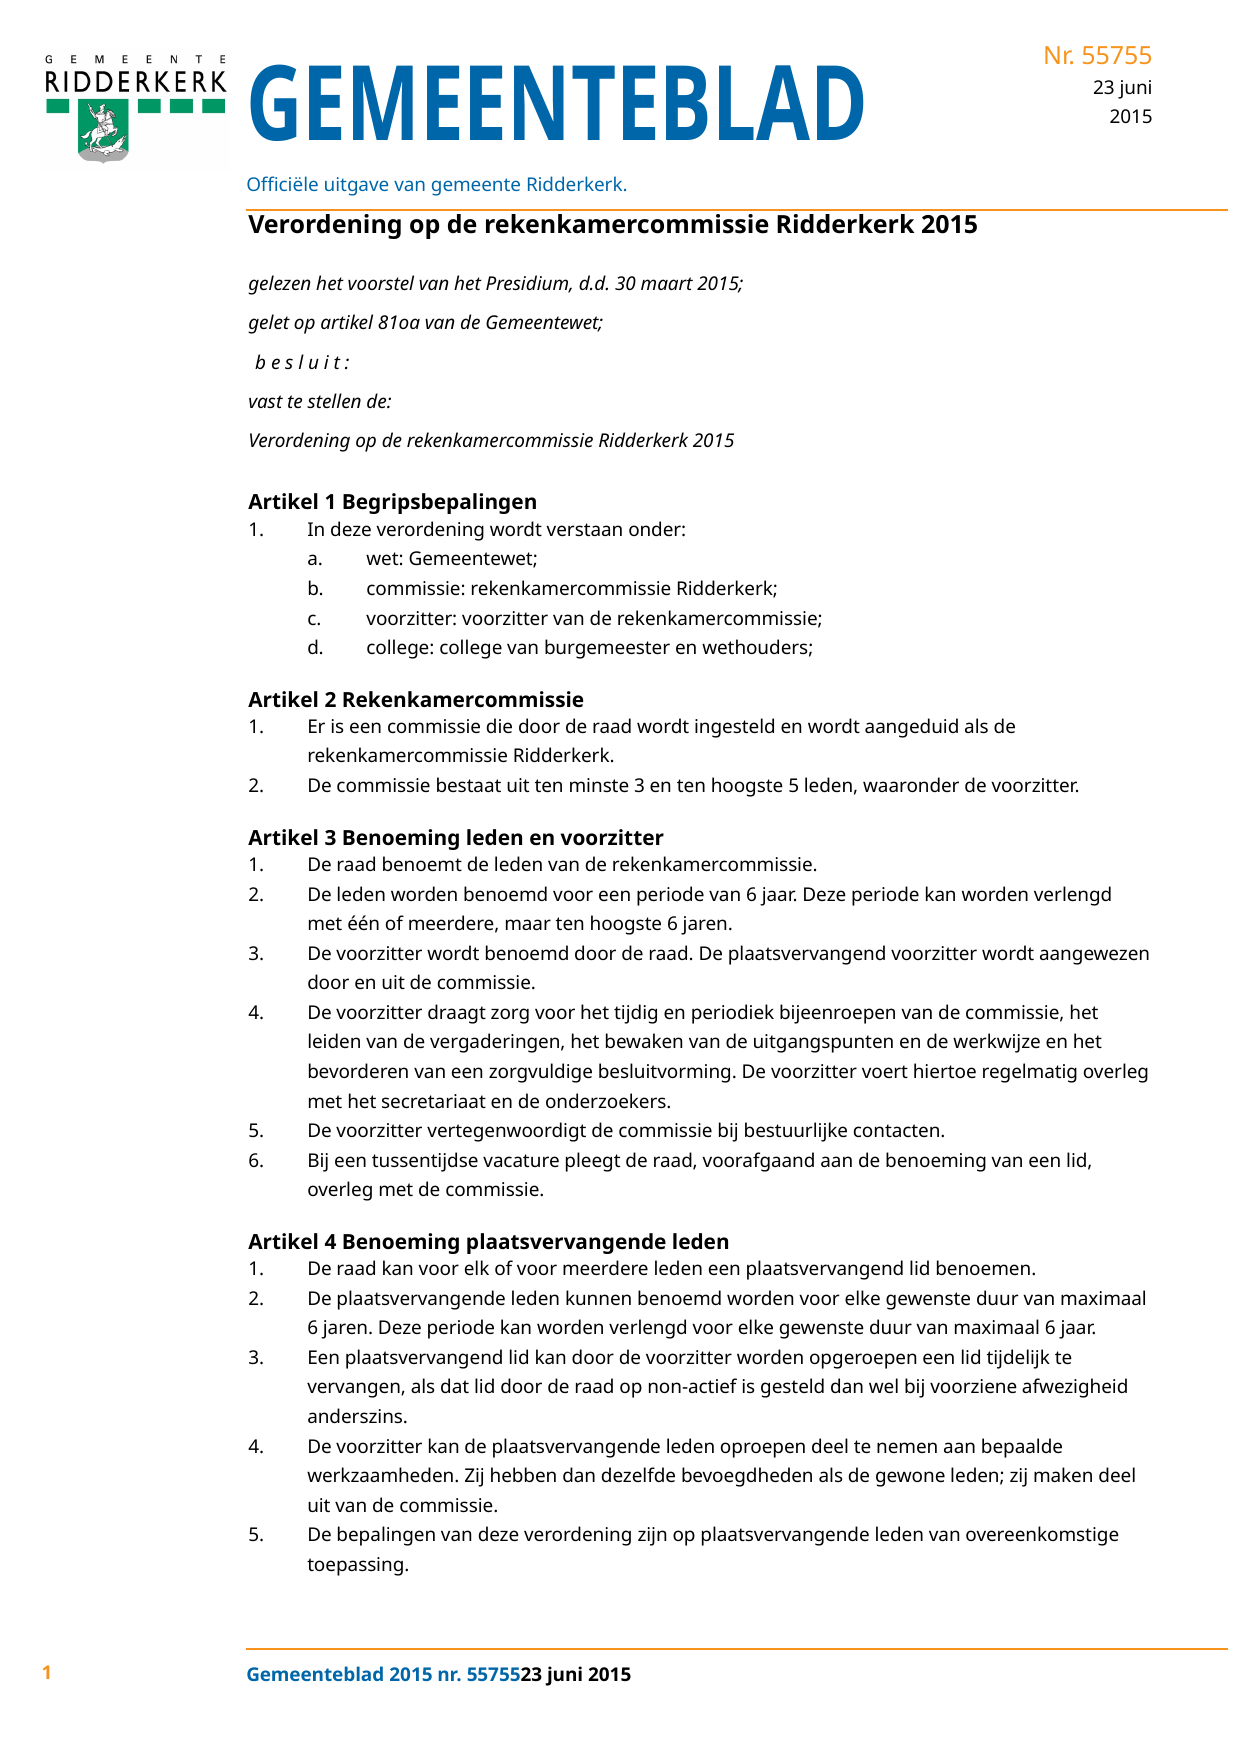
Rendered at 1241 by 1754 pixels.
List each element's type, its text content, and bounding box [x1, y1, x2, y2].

list wet: Gemeentewet; [307, 546, 1152, 571]
text Verordening op de rekenkamercommissie Ridderkerk 2015 [248, 211, 1152, 241]
text Artikel 2 Rekenkamercommissie [248, 685, 1152, 713]
picture [41, 47, 231, 172]
list In deze verordening wordt verstaan onder: [248, 516, 1152, 542]
list commissie: rekenkamercommissie Ridderkerk; [307, 575, 1152, 601]
list De bepalingen van deze verordening zijn op plaatsvervangende leden van overeenkomstige toepassing. [248, 1522, 1152, 1577]
list De voorzitter wordt benoemd door de raad. De plaatsvervangend voorzitter wordt aangewezen door en uit de commissie. [248, 940, 1152, 995]
list De commissie bestaat uit ten minste 3 en ten hoogste 5 leden, waaronder de voorzitter. [248, 772, 1152, 798]
list De raad kan voor elk of voor meerdere leden een plaatsvervangend lid benoemen. [248, 1255, 1152, 1281]
text Artikel 4 Benoeming plaatsvervangende leden [248, 1227, 1152, 1255]
text vast te stellen de: [248, 388, 1152, 414]
list college: college van burgemeester en wethouders; [307, 634, 1152, 660]
text b e s l u i t : [248, 349, 1152, 374]
list De leden worden benoemd voor een periode van 6 jaar. Deze periode kan worden verlengd met één of meerdere, maar ten hoogste 6 jaren. [248, 881, 1152, 936]
text Artikel 1 Begripsbepalingen [248, 487, 1152, 516]
list Bij een tussentijdse vacature pleegt de raad, voorafgaand aan de benoeming van een lid, overleg met de commissie. [248, 1147, 1152, 1202]
list Er is een commissie die door de raad wordt ingesteld en wordt aangeduid als de rekenkamercommissie Ridderkerk. [248, 713, 1152, 768]
text Artikel 3 Benoeming leden en voorzitter [248, 823, 1152, 851]
list De plaatsvervangende leden kunnen benoemd worden voor elke gewenste duur van maximaal 6 jaren. Deze periode kan worden verlengd voor elke gewenste duur van maximaal 6 jaar. [248, 1285, 1152, 1340]
list De raad benoemt de leden van de rekenkamercommissie. [248, 851, 1152, 877]
list De voorzitter kan de plaatsvervangende leden oproepen deel te nemen aan bepaalde werkzaamheden. Zij hebben dan dezelfde bevoegdheden als de gewone leden; zij maken deel uit van de commissie. [248, 1433, 1152, 1518]
list Een plaatsvervangend lid kan door de voorzitter worden opgeroepen een lid tijdelijk te vervangen, als dat lid door de raad op non-actief is gesteld dan wel bij voorziene afwezigheid anderszins. [248, 1344, 1152, 1429]
text gelezen het voorstel van het Presidium, d.d. 30 maart 2015; [248, 270, 1152, 296]
text gelet op artikel 81oa van de Gemeentewet; [248, 309, 1152, 335]
list voorzitter: voorzitter van de rekenkamercommissie; [307, 605, 1152, 630]
list De voorzitter vertegenwoordigt de commissie bij bestuurlijke contacten. [248, 1117, 1152, 1143]
text Verordening op de rekenkamercommissie Ridderkerk 2015 [248, 427, 1152, 453]
list De voorzitter draagt zorg voor het tijdig en periodiek bijeenroepen van de commissie, het leiden van de vergaderingen, het bewaken van de uitgangspunten en de werkwijze en het bevorderen van een zorgvuldige besluitvorming. De voorzitter voert hiertoe regelmatig overleg met het secretariaat en de onderzoekers. [248, 999, 1152, 1113]
